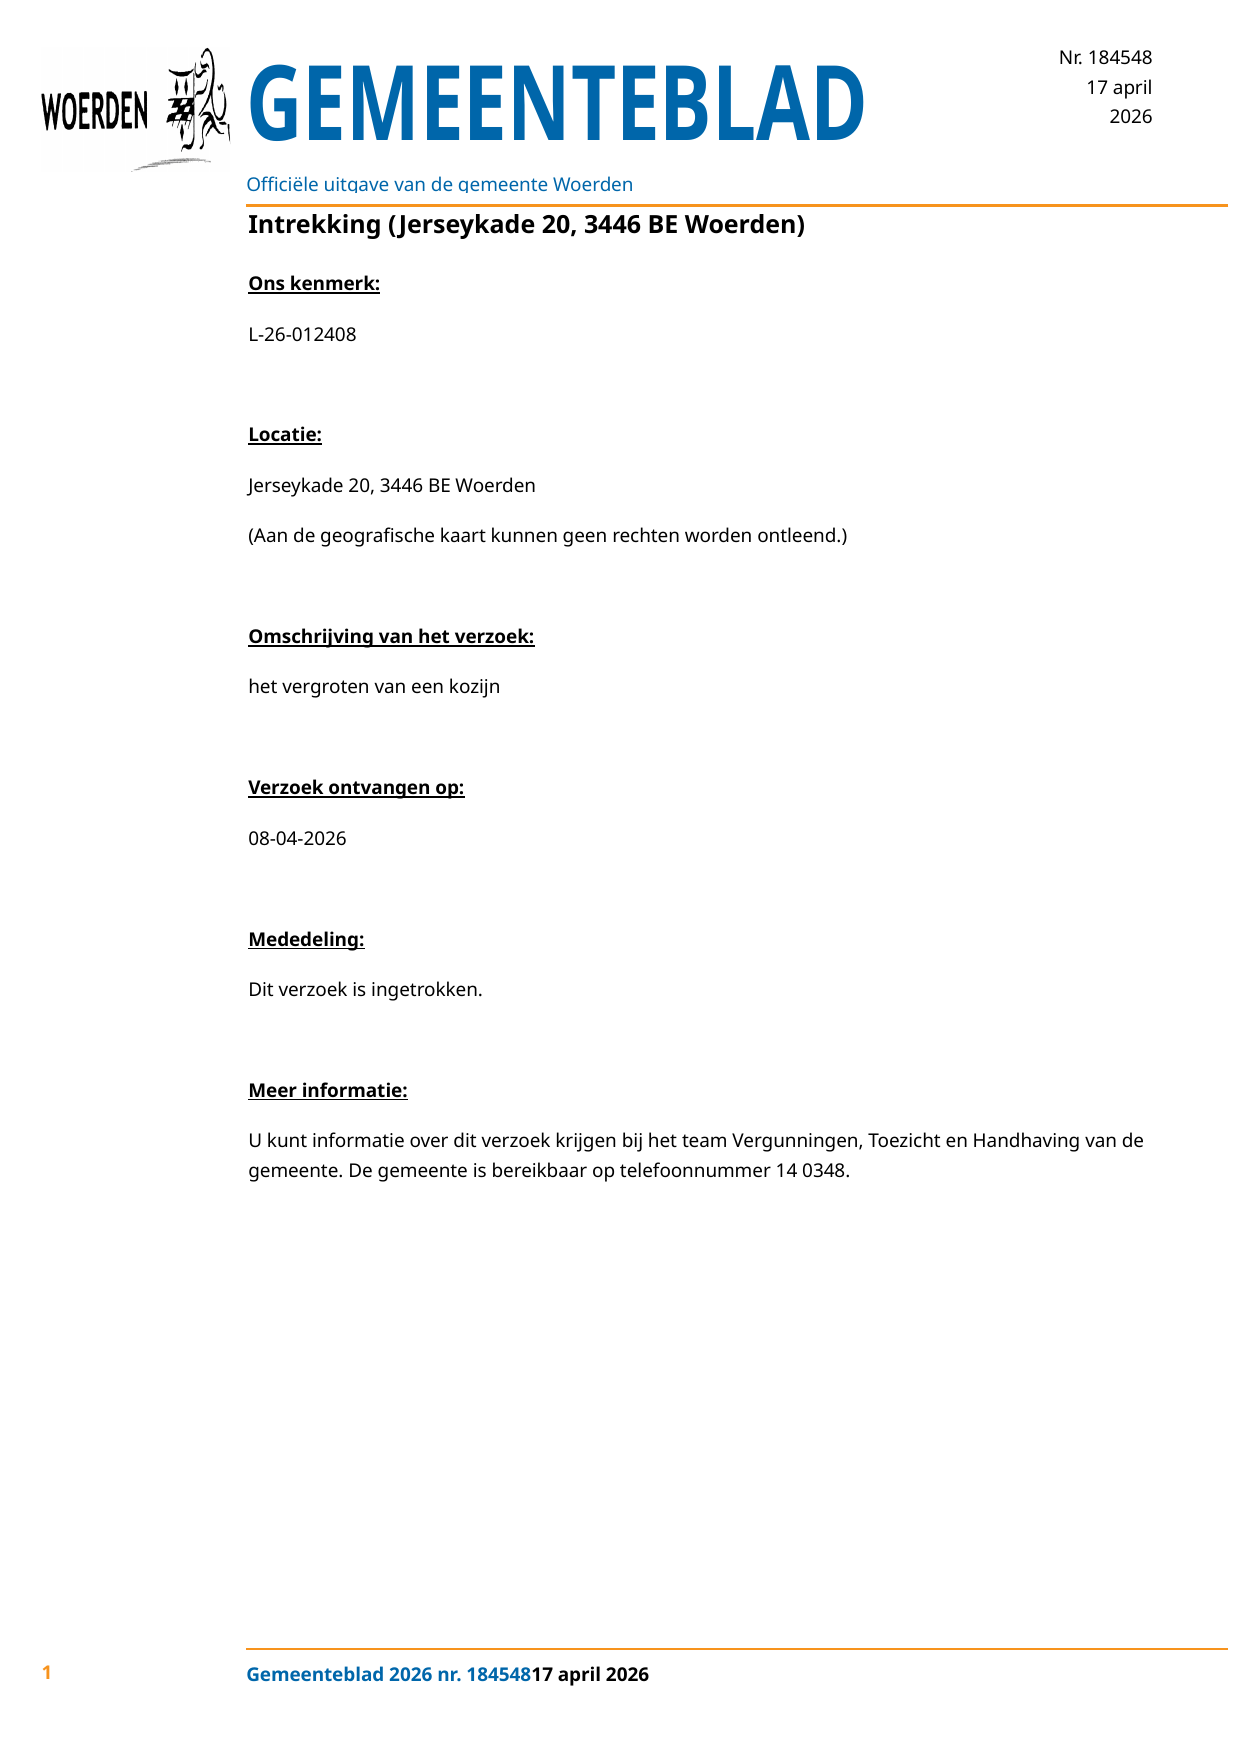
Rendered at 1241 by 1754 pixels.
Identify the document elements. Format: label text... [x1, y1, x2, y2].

text het vergroten van een kozijn [248, 674, 1152, 699]
text (Aan de geografische kaart kunnen geen rechten worden ontleend.) [248, 522, 1152, 548]
text Dit verzoek is ingetrokken. [248, 976, 1152, 1002]
text Verzoek ontvangen op: [248, 774, 1152, 800]
text Omschrijving van het verzoek: [248, 623, 1152, 649]
text Jerseykade 20, 3446 BE Woerden [248, 472, 1152, 498]
text Mededeling: [248, 926, 1152, 951]
text 08-04-2026 [248, 825, 1152, 851]
text Intrekking (Jerseykade 20, 3446 BE Woerden) [248, 207, 1152, 241]
text U kunt informatie over dit verzoek krijgen bij het team Vergunningen, Toezicht en Handhaving van de gemeente. De gemeente is bereikbaar op telefoonnummer 14 0348. [248, 1127, 1152, 1183]
text Locatie: [248, 422, 1152, 447]
text Meer informatie: [248, 1077, 1152, 1103]
text Ons kenmerk: [248, 270, 1152, 296]
text L-26-012408 [248, 321, 1152, 346]
picture [41, 47, 231, 172]
